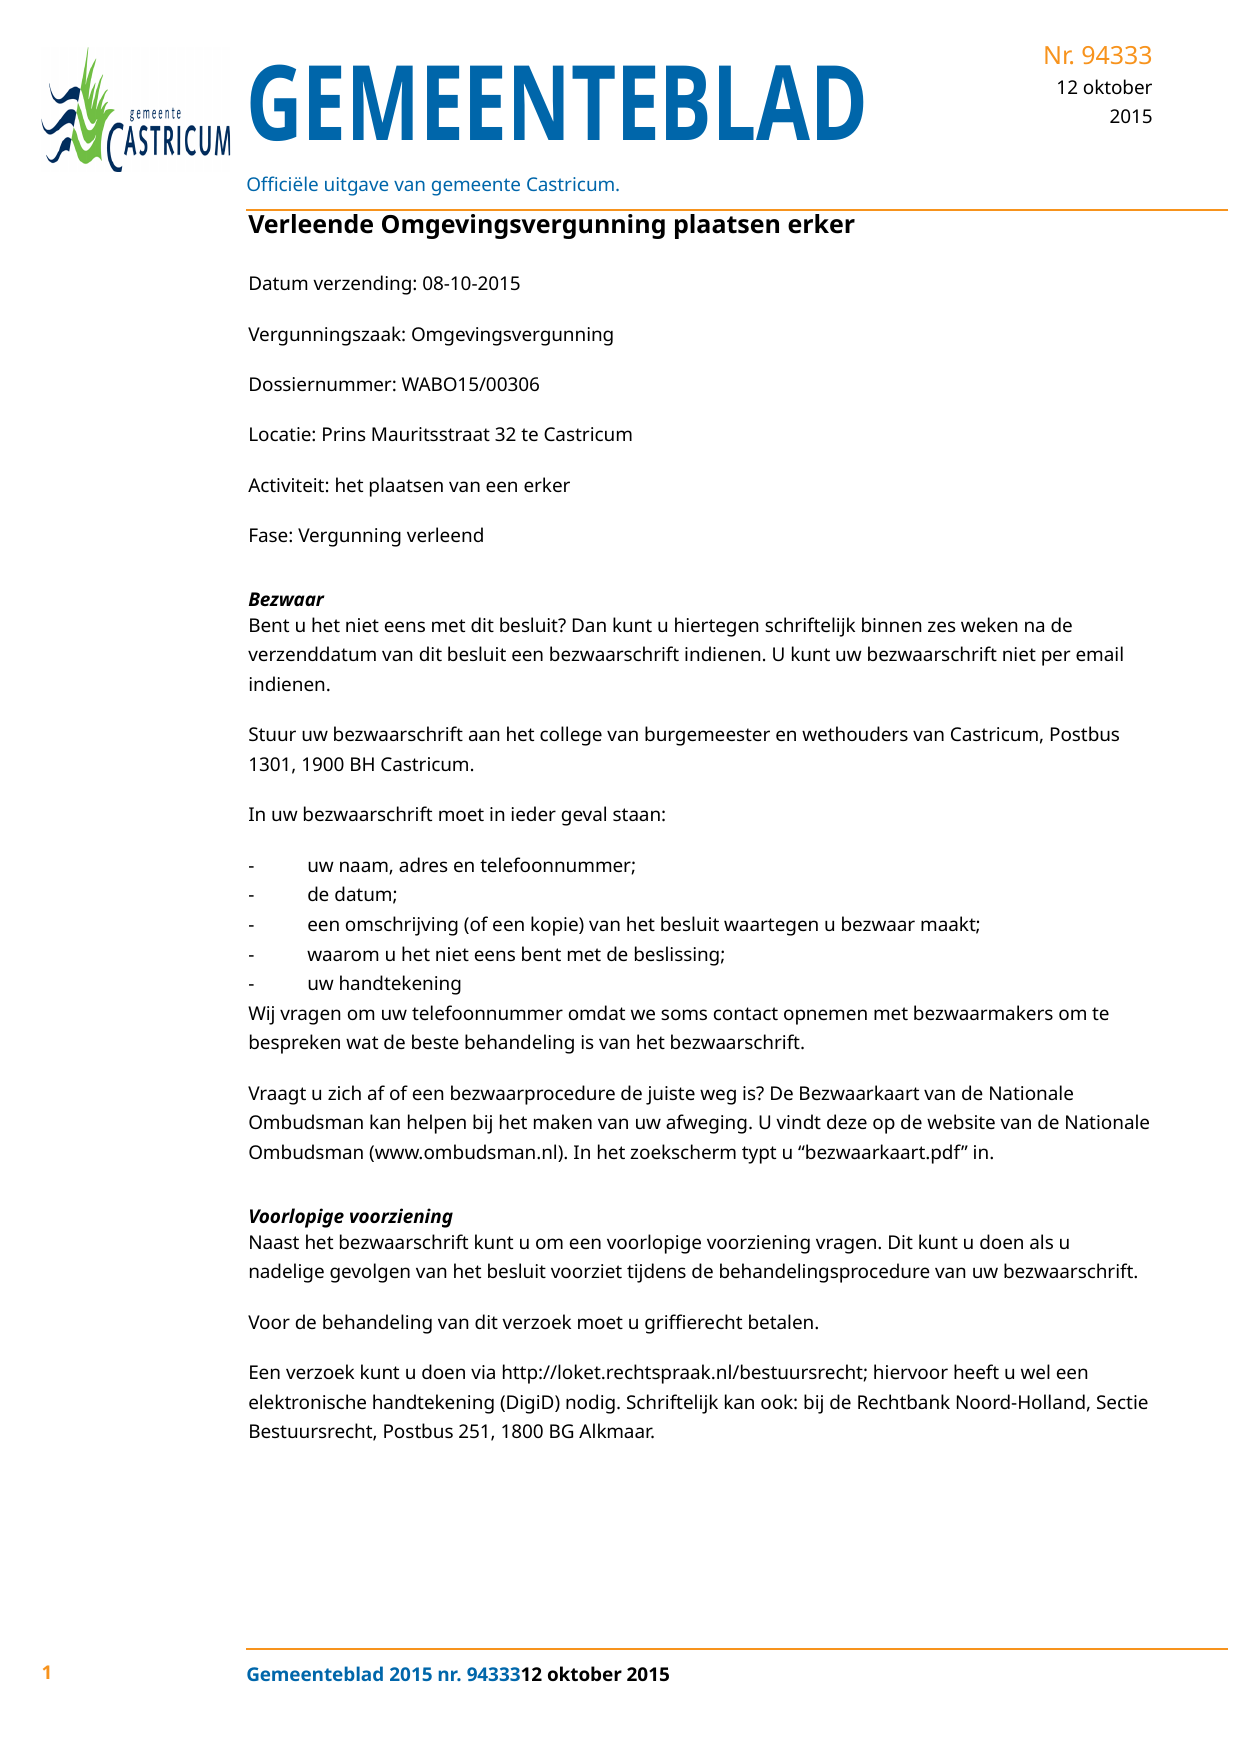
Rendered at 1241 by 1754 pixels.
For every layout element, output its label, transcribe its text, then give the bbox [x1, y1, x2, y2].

list een omschrijving (of een kopie) van het besluit waartegen u bezwaar maakt; [248, 911, 1152, 937]
text Dossiernummer: WABO15/00306 [248, 371, 1152, 397]
list de datum; [248, 882, 1152, 907]
text Verleende Omgevingsvergunning plaatsen erker [248, 211, 1152, 241]
text Voor de behandeling van dit verzoek moet u griffierecht betalen. [248, 1309, 1152, 1334]
picture [41, 47, 231, 172]
text Locatie: Prins Mauritsstraat 32 te Castricum [248, 422, 1152, 447]
list uw handtekening [248, 970, 1152, 996]
text Naast het bezwaarschrift kunt u om een voorlopige voorziening vragen. Dit kunt u doen als u nadelige gevolgen van het besluit voorziet tijdens de behandelingsprocedure van uw bezwaarschrift. [248, 1229, 1152, 1284]
text Wij vragen om uw telefoonnummer omdat we soms contact opnemen met bezwaarmakers om te bespreken wat de beste behandeling is van het bezwaarschrift. [248, 1000, 1152, 1055]
text Voorlopige voorziening [248, 1203, 1152, 1229]
list uw naam, adres en telefoonnummer; [248, 852, 1152, 878]
text Activiteit: het plaatsen van een erker [248, 472, 1152, 498]
text Vergunningszaak: Omgevingsvergunning [248, 321, 1152, 346]
text Stuur uw bezwaarschrift aan het college van burgemeester en wethouders van Castricum, Postbus 1301, 1900 BH Castricum. [248, 722, 1152, 777]
text Vraagt u zich af of een bezwaarprocedure de juiste weg is? De Bezwaarkaart van de Nationale Ombudsman kan helpen bij het maken van uw afweging. U vindt deze op de website van de Nationale Ombudsman (www.ombudsman.nl). In het zoekscherm typt u “bezwaarkaart.pdf” in. [248, 1080, 1152, 1165]
text Een verzoek kunt u doen via http://loket.rechtspraak.nl/bestuursrecht; hiervoor heeft u wel een elektronische handtekening (DigiD) nodig. Schriftelijk kan ook: bij de Rechtbank Noord-Holland, Sectie Bestuursrecht, Postbus 251, 1800 BG Alkmaar. [248, 1359, 1152, 1444]
text In uw bezwaarschrift moet in ieder geval staan: [248, 802, 1152, 827]
text Fase: Vergunning verleend [248, 522, 1152, 548]
text Datum verzending: 08-10-2015 [248, 270, 1152, 296]
text Bent u het niet eens met dit besluit? Dan kunt u hiertegen schriftelijk binnen zes weken na de verzenddatum van dit besluit een bezwaarschrift indienen. U kunt uw bezwaarschrift niet per email indienen. [248, 612, 1152, 697]
text Bezwaar [248, 586, 1152, 612]
list waarom u het niet eens bent met de beslissing; [248, 941, 1152, 967]
